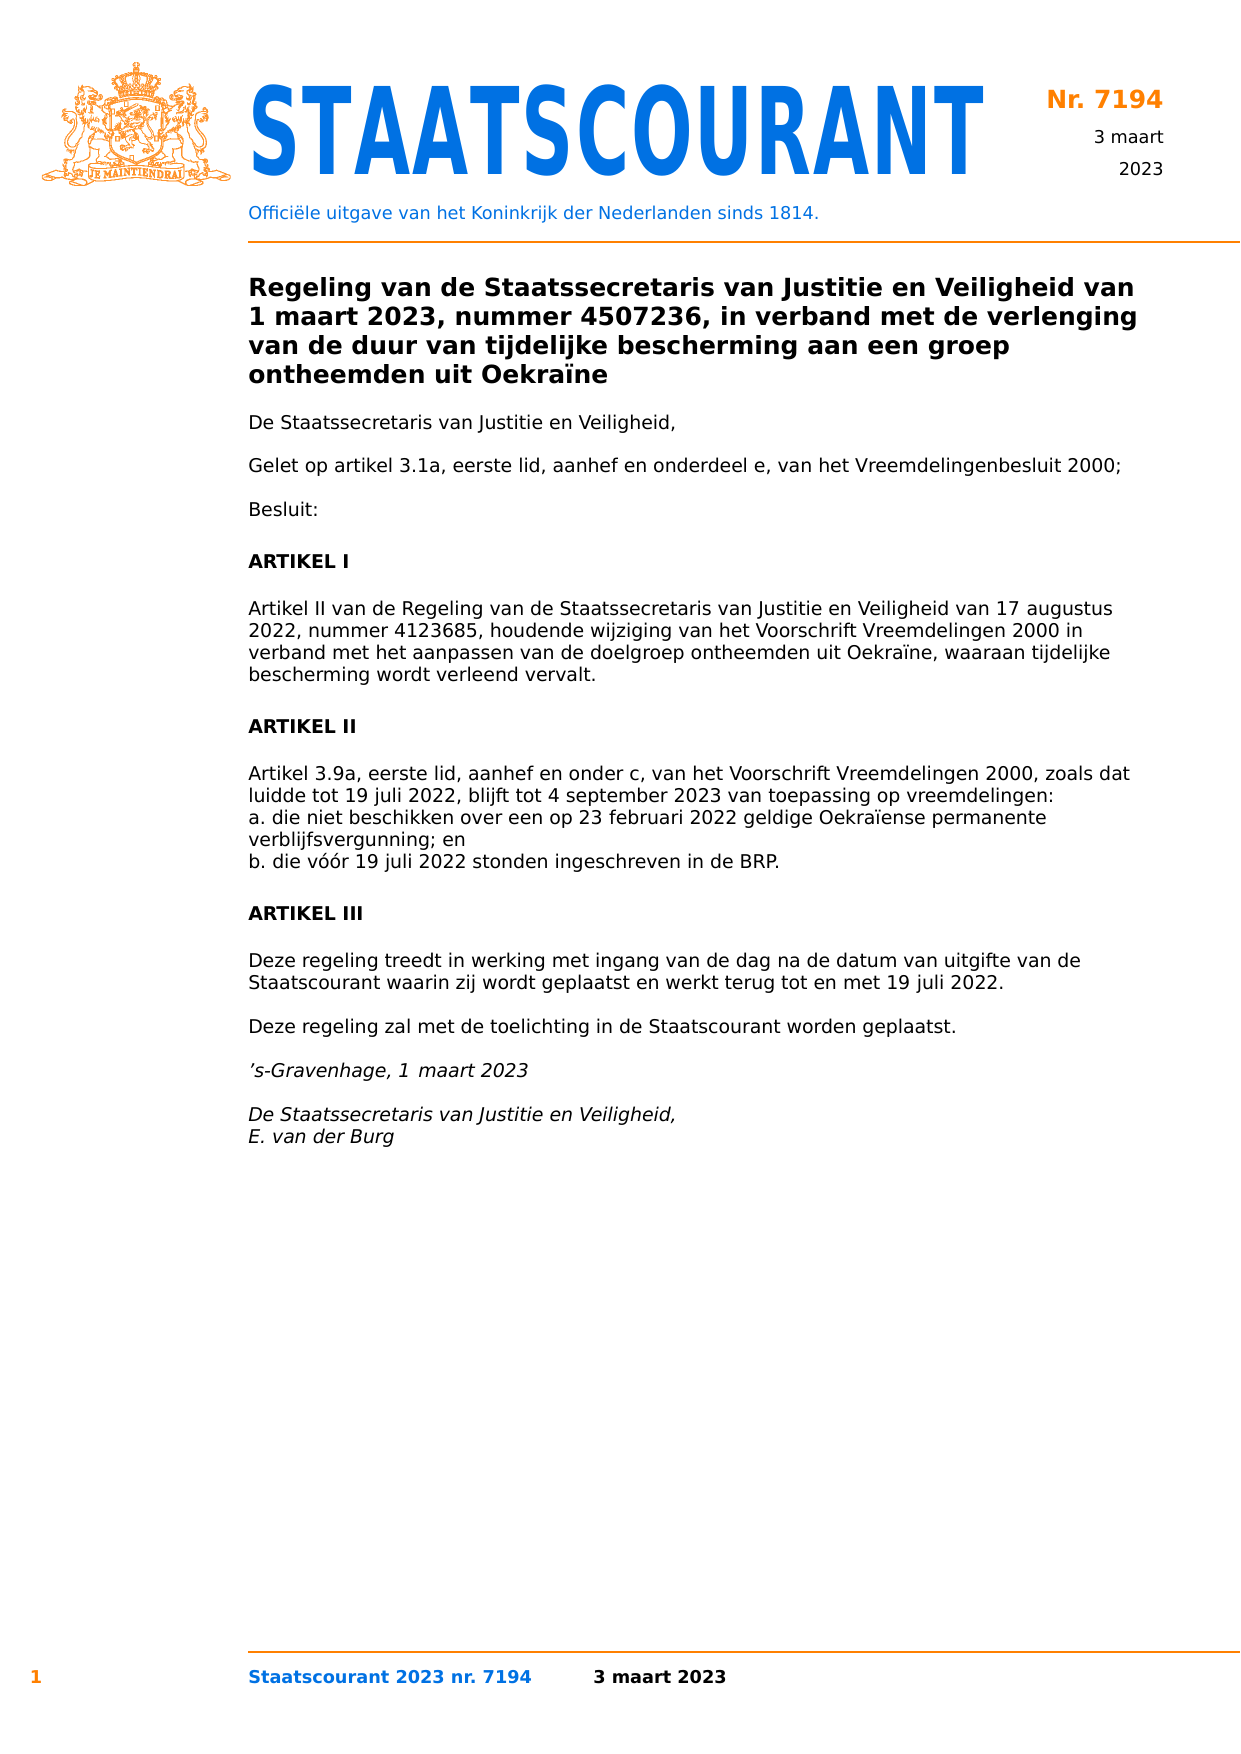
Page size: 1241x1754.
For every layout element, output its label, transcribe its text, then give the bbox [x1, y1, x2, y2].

table_cell 2023 [998, 153, 1240, 203]
subtitle ARTIKEL III [248, 903, 1163, 925]
text Artikel 3.9a, eerste lid, aanhef en onder c, van het Voorschrift Vreemdelingen 2000, zoals dat luidde tot 19 juli 2022, blijft tot 4 september 2023 van toepassing op vreemdelingen: [248, 763, 1163, 807]
text De Staatssecretaris van Justitie en Veiligheid, E. van der Burg [248, 1103, 1163, 1147]
table_cell 3 maart [998, 121, 1240, 153]
table_header STAATSCOURANT [248, 62, 998, 203]
text Deze regeling zal met de toelichting in de Staatscourant worden geplaatst. [248, 1016, 1163, 1038]
text Artikel II van de Regeling van de Staatssecretaris van Justitie en Veiligheid van 17 augustus 2022, nummer 4123685, houdende wijziging van het Voorschrift Vreemdelingen 2000 in verband met het aanpassen van de doelgroep ontheemden uit Oekraïne, waaraan tijdelijke bescherming wordt verleend vervalt. [248, 598, 1163, 686]
subtitle Regeling van de Staatssecretaris van Justitie en Veiligheid van 1 maart 2023, nummer 4507236, in verband met de verlenging van de duur van tijdelijke bescherming aan een groep ontheemden uit Oekraïne [248, 273, 1163, 390]
table_cell Officiële uitgave van het Koninkrijk der Nederlanden sinds 1814. [248, 203, 1240, 241]
text Besluit: [248, 499, 1163, 521]
subtitle ARTIKEL I [248, 551, 1163, 573]
text ’s-Gravenhage, 1 maart 2023 [248, 1060, 1163, 1082]
text a. die niet beschikken over een op 23 februari 2022 geldige Oekraïense permanente verblijfsvergunning; en [248, 807, 1163, 851]
table_header [25, 62, 248, 241]
picture [41, 62, 231, 186]
table_header Nr. 7194 [998, 62, 1240, 121]
text b. die vóór 19 juli 2022 stonden ingeschreven in de BRP. [248, 851, 1163, 873]
text Deze regeling treedt in werking met ingang van de dag na de datum van uitgifte van de Staatscourant waarin zij wordt geplaatst en werkt terug tot en met 19 juli 2022. [248, 950, 1163, 994]
text Gelet op artikel 3.1a, eerste lid, aanhef en onderdeel e, van het Vreemdelingenbesluit 2000; [248, 455, 1163, 477]
text De Staatssecretaris van Justitie en Veiligheid, [248, 412, 1163, 433]
subtitle ARTIKEL II [248, 716, 1163, 738]
